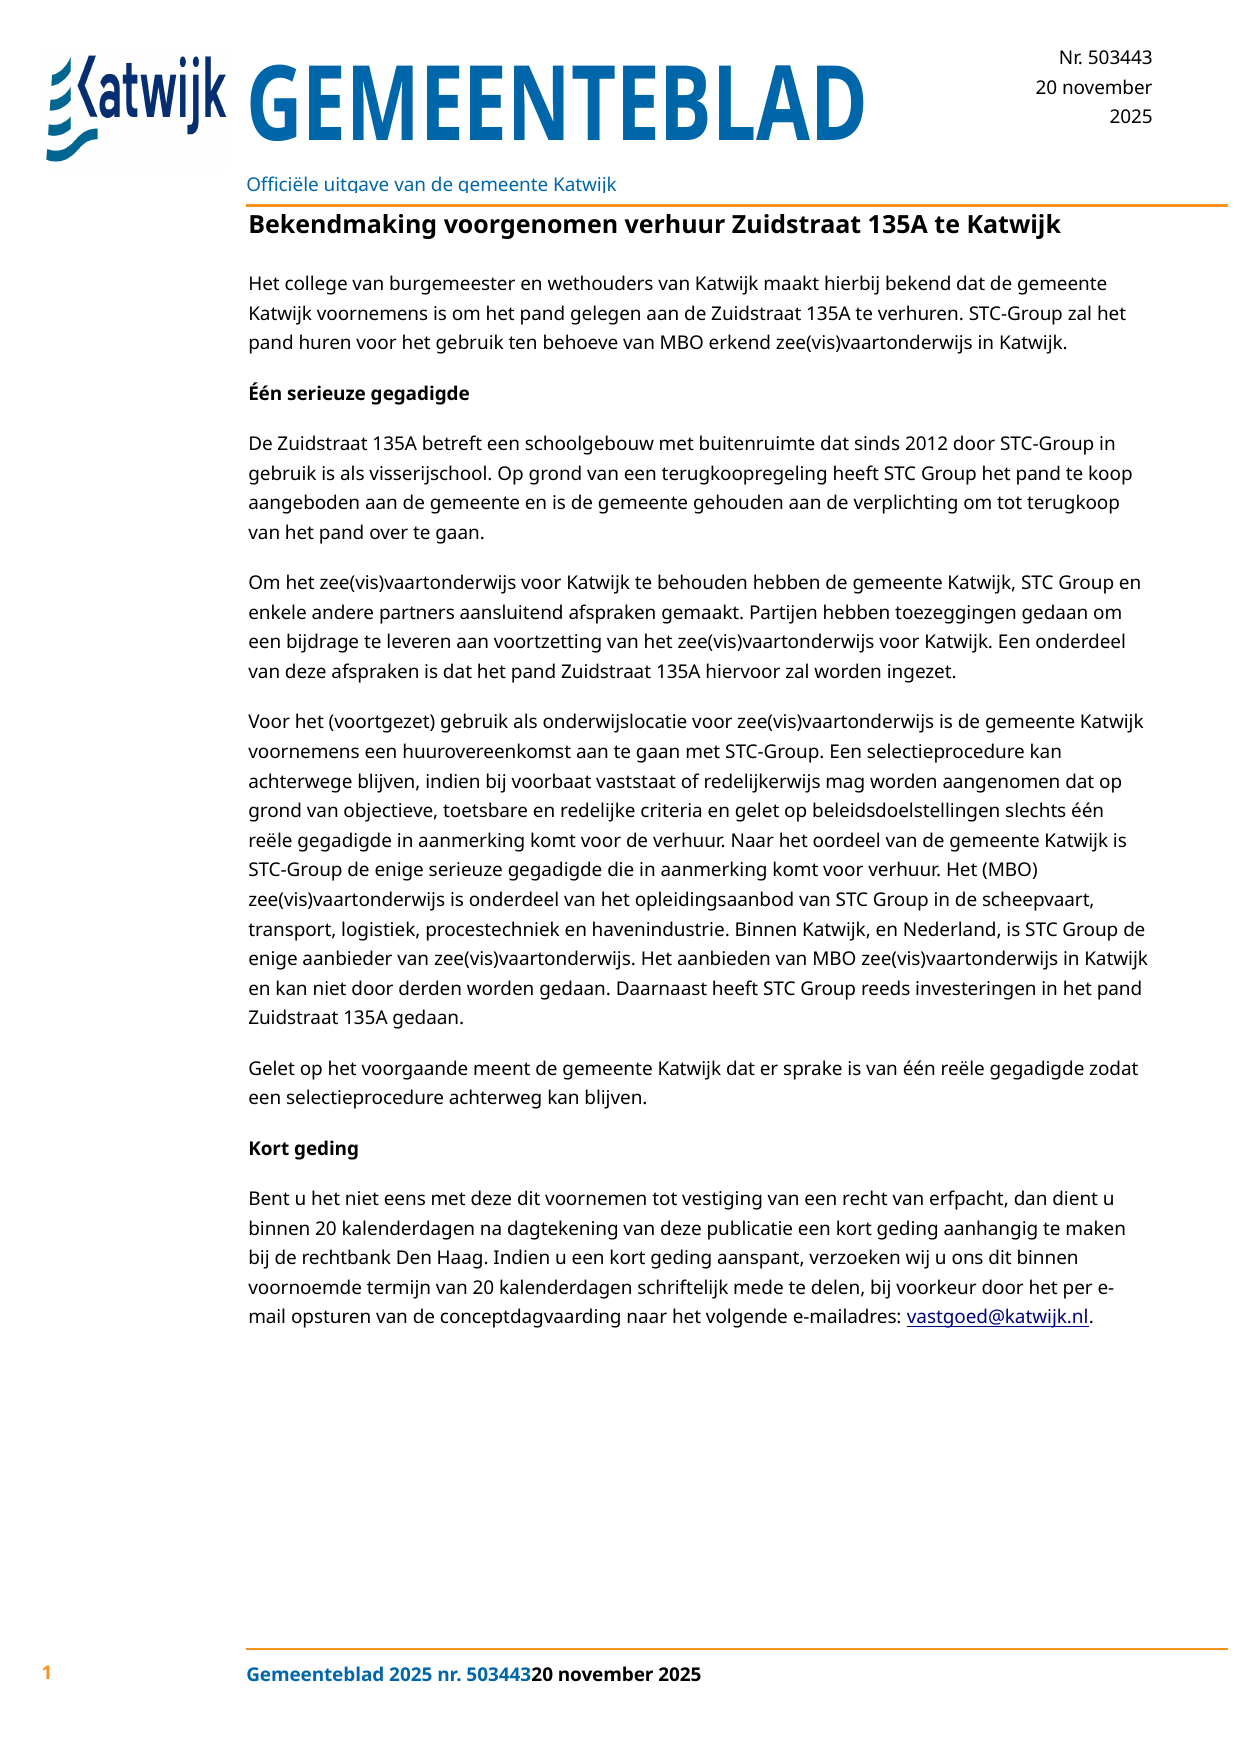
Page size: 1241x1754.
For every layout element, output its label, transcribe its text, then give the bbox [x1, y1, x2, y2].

text De Zuidstraat 135A betreft een schoolgebouw met buitenruimte dat sinds 2012 door STC-Group in gebruik is als visserijschool. Op grond van een terugkoopregeling heeft STC Group het pand te koop aangeboden aan de gemeente en is de gemeente gehouden aan de verplichting om tot terugkoop van het pand over te gaan. [248, 430, 1152, 545]
text Één serieuze gegadigde [248, 380, 1152, 406]
text Kort geding [248, 1135, 1152, 1161]
text Bent u het niet eens met deze dit voornemen tot vestiging van een recht van erfpacht, dan dient u binnen 20 kalenderdagen na dagtekening van deze publicatie een kort geding aanhangig te maken bij de rechtbank Den Haag. Indien u een kort geding aanspant, verzoeken wij u ons dit binnen voornoemde termijn van 20 kalenderdagen schriftelijk mede te delen, bij voorkeur door het per e-mail opsturen van de conceptdagvaarding naar het volgende e-mailadres: vastgoed@katwijk.nl. [248, 1185, 1152, 1329]
text Gelet op het voorgaande meent de gemeente Katwijk dat er sprake is van één reële gegadigde zodat een selectieprocedure achterweg kan blijven. [248, 1055, 1152, 1110]
text Voor het (voortgezet) gebruik als onderwijslocatie voor zee(vis)vaartonderwijs is de gemeente Katwijk voornemens een huurovereenkomst aan te gaan met STC-Group. Een selectieprocedure kan achterwege blijven, indien bij voorbaat vaststaat of redelijkerwijs mag worden aangenomen dat op grond van objectieve, toetsbare en redelijke criteria en gelet op beleidsdoelstellingen slechts één reële gegadigde in aanmerking komt voor de verhuur. Naar het oordeel van de gemeente Katwijk is STC-Group de enige serieuze gegadigde die in aanmerking komt voor verhuur. Het (MBO) zee(vis)vaartonderwijs is onderdeel van het opleidingsaanbod van STC Group in de scheepvaart, transport, logistiek, procestechniek en havenindustrie. Binnen Katwijk, en Nederland, is STC Group de enige aanbieder van zee(vis)vaartonderwijs. Het aanbieden van MBO zee(vis)vaartonderwijs in Katwijk en kan niet door derden worden gedaan. Daarnaast heeft STC Group reeds investeringen in het pand Zuidstraat 135A gedaan. [248, 709, 1152, 1030]
picture [41, 47, 231, 172]
text Bekendmaking voorgenomen verhuur Zuidstraat 135A te Katwijk [248, 207, 1152, 241]
text Het college van burgemeester en wethouders van Katwijk maakt hierbij bekend dat de gemeente Katwijk voornemens is om het pand gelegen aan de Zuidstraat 135A te verhuren. STC-Group zal het pand huren voor het gebruik ten behoeve van MBO erkend zee(vis)vaartonderwijs in Katwijk. [248, 270, 1152, 355]
text Om het zee(vis)vaartonderwijs voor Katwijk te behouden hebben de gemeente Katwijk, STC Group en enkele andere partners aansluitend afspraken gemaakt. Partijen hebben toezeggingen gedaan om een bijdrage te leveren aan voortzetting van het zee(vis)vaartonderwijs voor Katwijk. Een onderdeel van deze afspraken is dat het pand Zuidstraat 135A hiervoor zal worden ingezet. [248, 569, 1152, 684]
